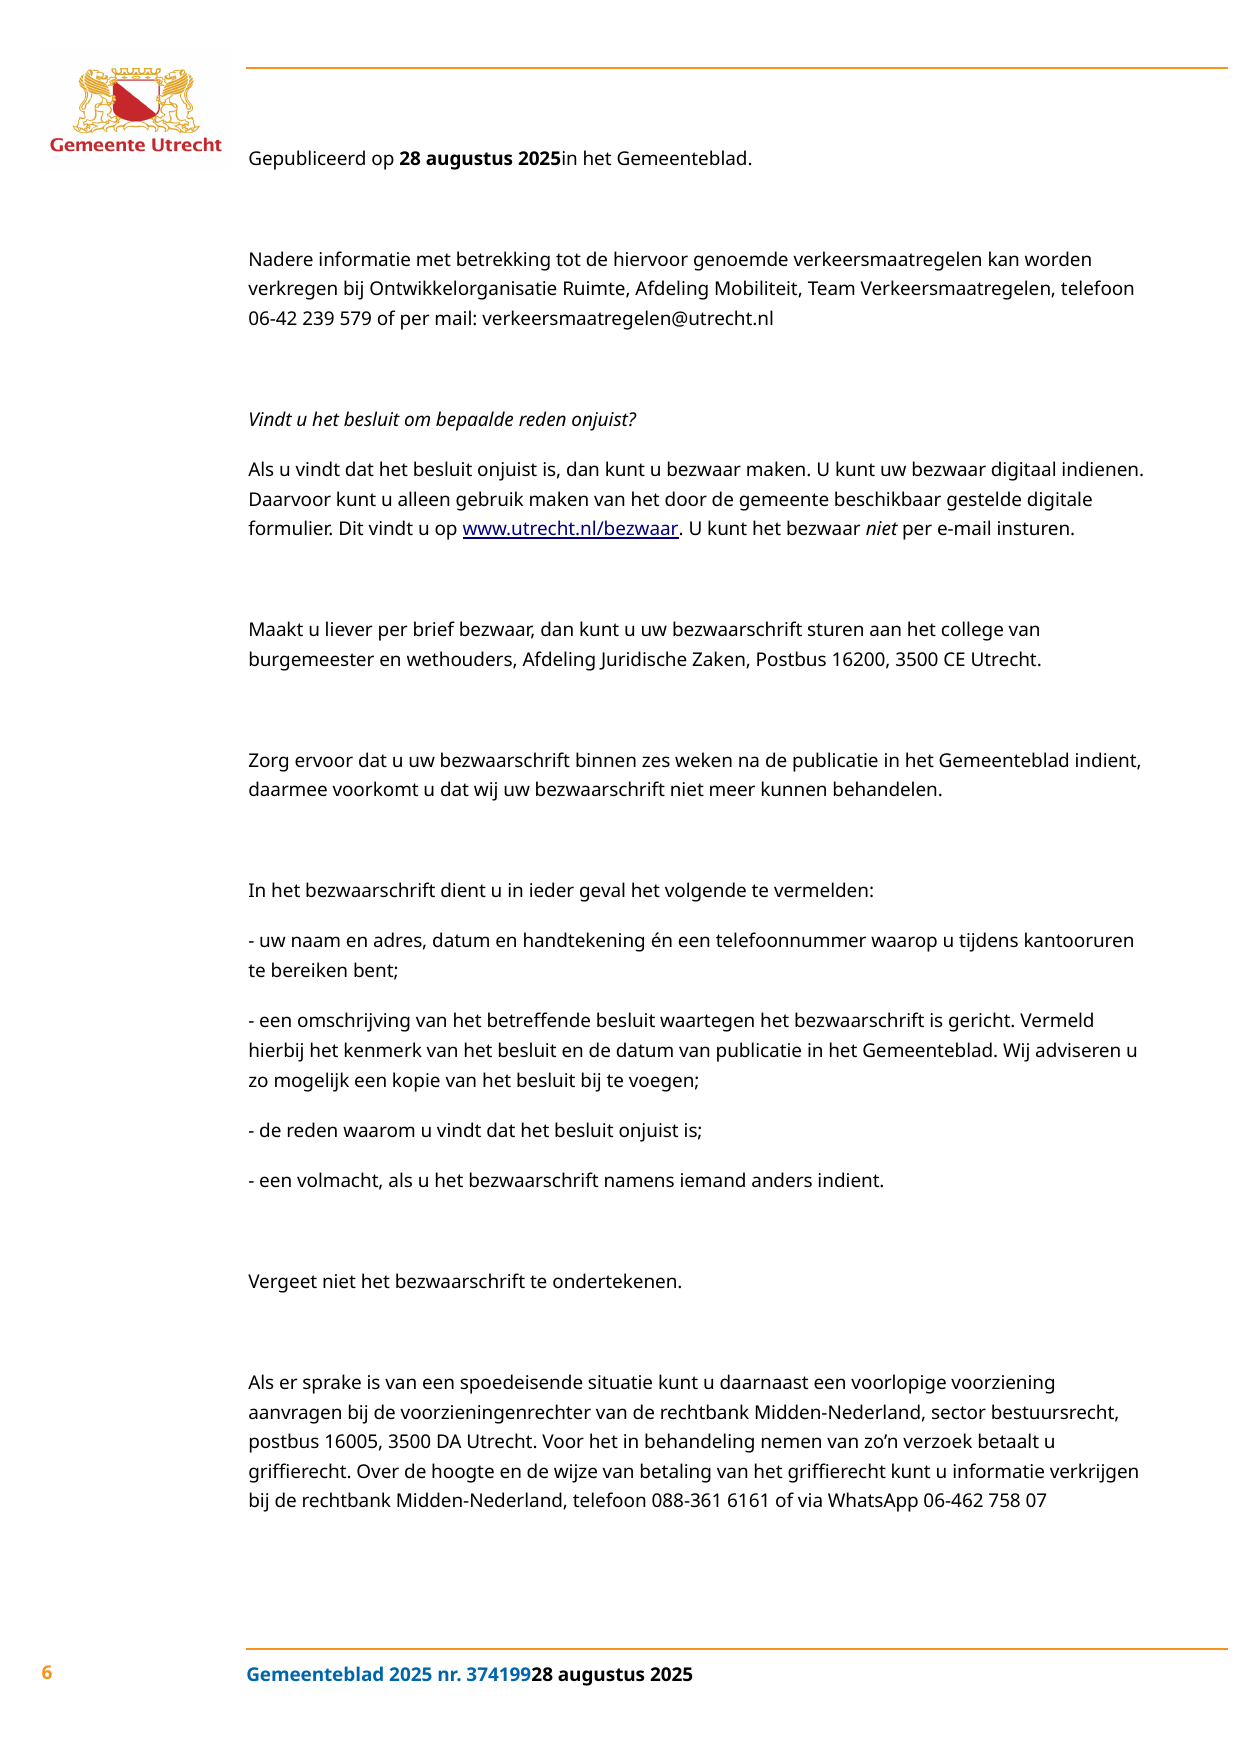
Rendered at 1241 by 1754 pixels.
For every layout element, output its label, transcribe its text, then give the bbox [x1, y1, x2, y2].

text Maakt u liever per brief bezwaar, dan kunt u uw bezwaarschrift sturen aan het college van burgemeester en wethouders, Afdeling Juridische Zaken, Postbus 16200, 3500 CE Utrecht. [248, 616, 1152, 672]
picture [41, 47, 231, 172]
text - een omschrijving van het betreffende besluit waartegen het bezwaarschrift is gericht. Vermeld hierbij het kenmerk van het besluit en de datum van publicatie in het Gemeenteblad. Wij adviseren u zo mogelijk een kopie van het besluit bij te voegen; [248, 1008, 1152, 1093]
text Gepubliceerd op 28 augustus 2025in het Gemeenteblad. [248, 145, 1152, 171]
text Nadere informatie met betrekking tot de hiervoor genoemde verkeersmaatregelen kan worden verkregen bij Ontwikkelorganisatie Ruimte, Afdeling Mobiliteit, Team Verkeersmaatregelen, telefoon 06-42 239 579 of per mail: verkeersmaatregelen@utrecht.nl [248, 246, 1152, 331]
text Als u vindt dat het besluit onjuist is, dan kunt u bezwaar maken. U kunt uw bezwaar digitaal indienen. Daarvoor kunt u alleen gebruik maken van het door de gemeente beschikbaar gestelde digitale formulier. Dit vindt u op www.utrecht.nl/bezwaar. U kunt het bezwaar niet per e-mail insturen. [248, 456, 1152, 541]
text Als er sprake is van een spoedeisende situatie kunt u daarnaast een voorlopige voorziening aanvragen bij de voorzieningenrechter van de rechtbank Midden-Nederland, sector bestuursrecht, postbus 16005, 3500 DA Utrecht. Voor het in behandeling nemen van zo’n verzoek betaalt u griffierecht. Over de hoogte en de wijze van betaling van het griffierecht kunt u informatie verkrijgen bij de rechtbank Midden-Nederland, telefoon 088-361 6161 of via WhatsApp 06-462 758 07 [248, 1369, 1152, 1513]
text - de reden waarom u vindt dat het besluit onjuist is; [248, 1117, 1152, 1143]
text Vergeet niet het bezwaarschrift te ondertekenen. [248, 1268, 1152, 1294]
text Vindt u het besluit om bepaalde reden onjuist? [248, 406, 1152, 432]
text - uw naam en adres, datum en handtekening én een telefoonnummer waarop u tijdens kantooruren te bereiken bent; [248, 928, 1152, 983]
text In het bezwaarschrift dient u in ieder geval het volgende te vermelden: [248, 877, 1152, 903]
text - een volmacht, als u het bezwaarschrift namens iemand anders indient. [248, 1168, 1152, 1193]
text Zorg ervoor dat u uw bezwaarschrift binnen zes weken na de publicatie in het Gemeenteblad indient, daarmee voorkomt u dat wij uw bezwaarschrift niet meer kunnen behandelen. [248, 747, 1152, 802]
